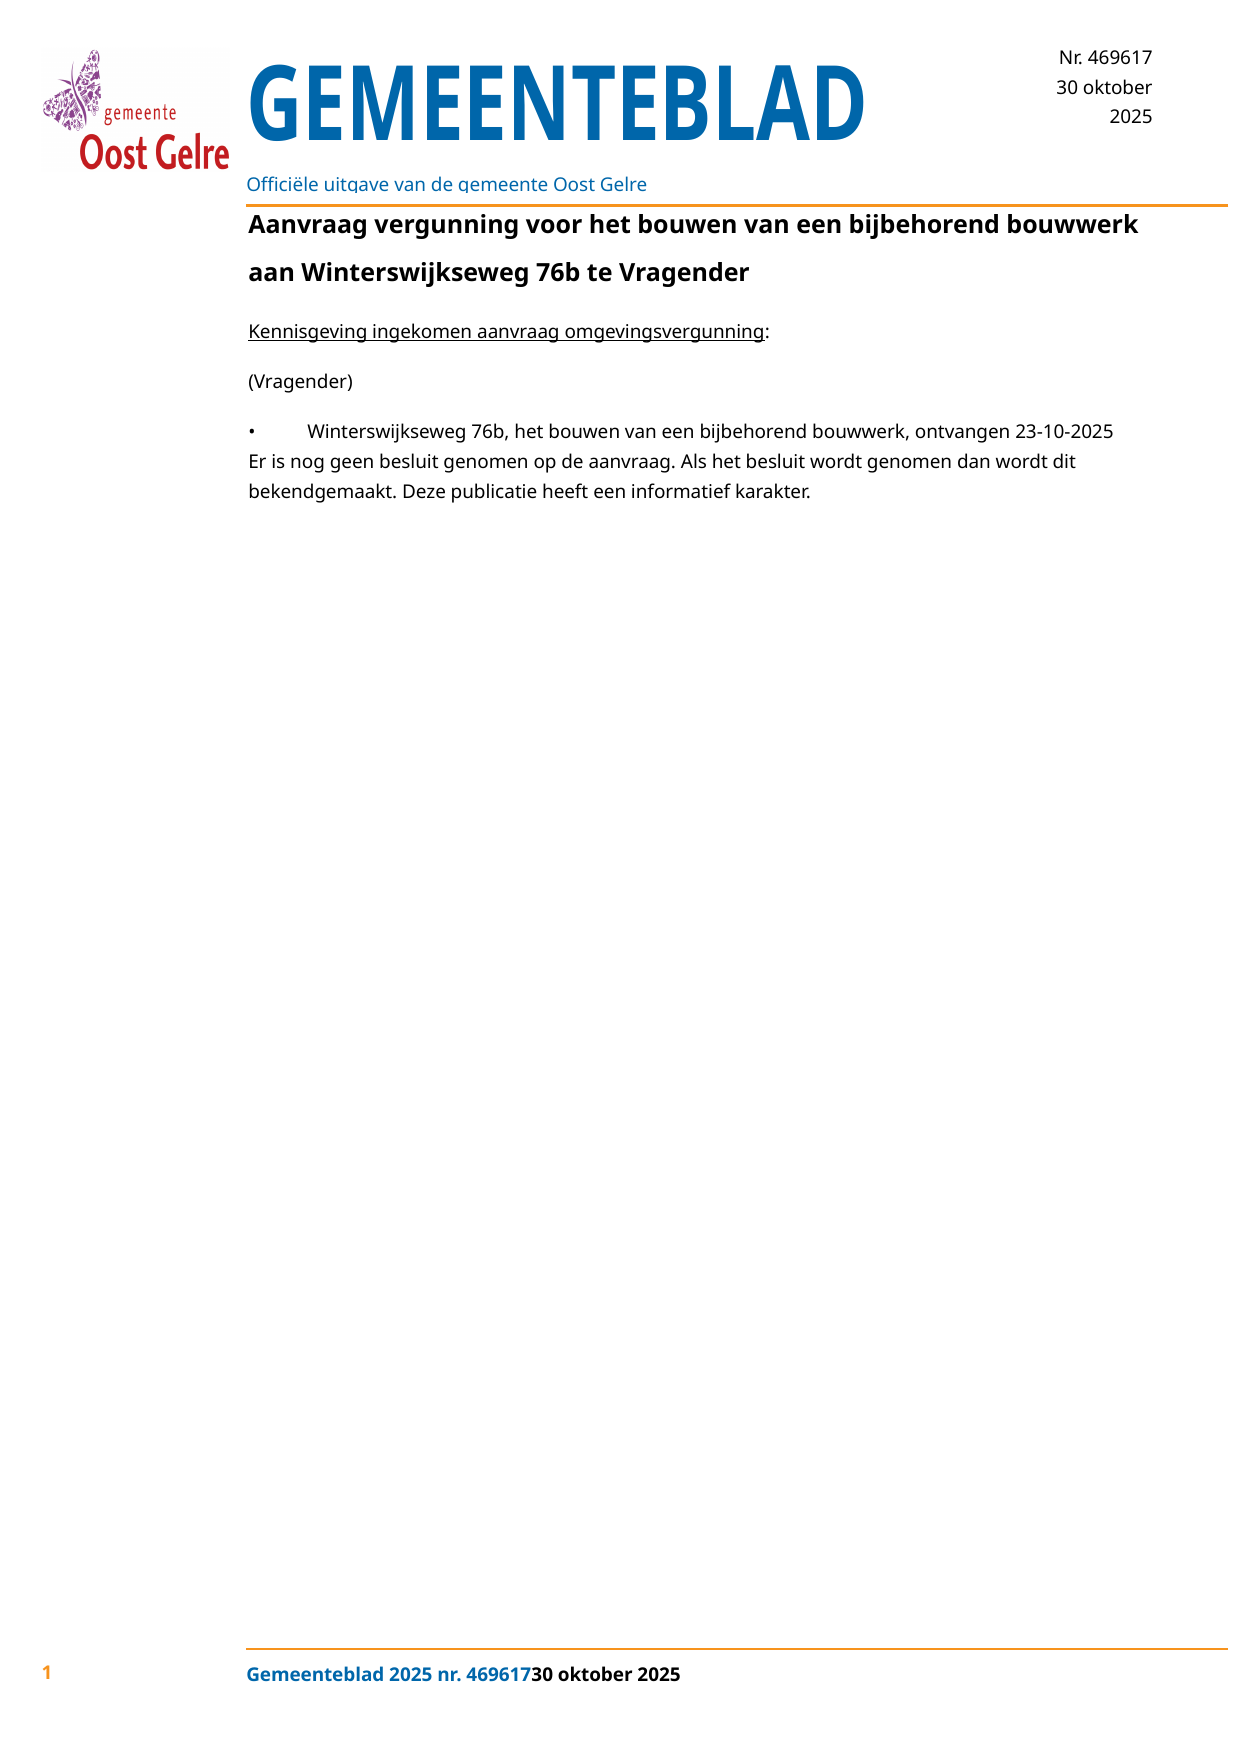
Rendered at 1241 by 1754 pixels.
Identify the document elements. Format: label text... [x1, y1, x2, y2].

list Winterswijkseweg 76b, het bouwen van een bijbehorend bouwwerk, ontvangen 23-10-2025 [248, 419, 1152, 444]
picture [41, 47, 231, 172]
text Kennisgeving ingekomen aanvraag omgevingsvergunning: [248, 318, 1152, 344]
text Aanvraag vergunning voor het bouwen van een bijbehorend bouwwerk aan Winterswijkseweg 76b te Vragender [248, 207, 1152, 288]
text (Vragender) [248, 368, 1152, 394]
text Er is nog geen besluit genomen op de aanvraag. Als het besluit wordt genomen dan wordt dit bekendgemaakt. Deze publicatie heeft een informatief karakter. [248, 448, 1152, 504]
